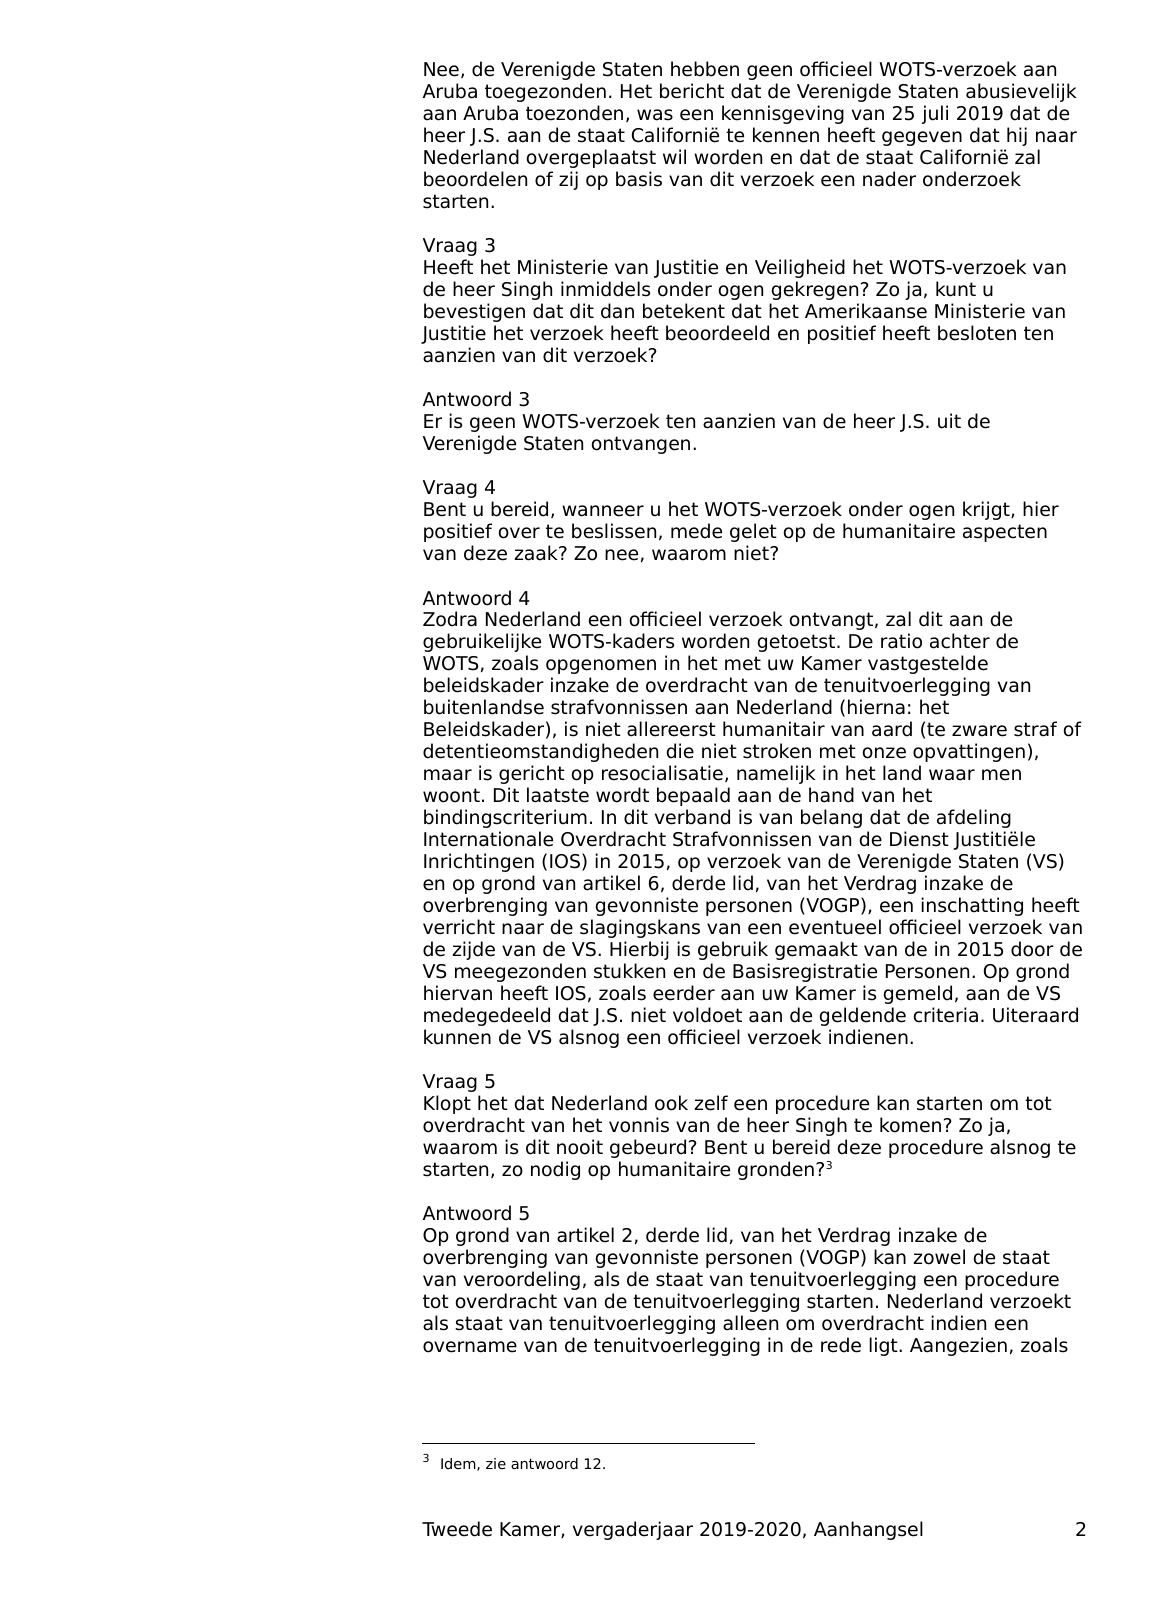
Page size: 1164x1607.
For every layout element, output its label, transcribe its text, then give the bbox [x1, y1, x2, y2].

text Antwoord 3 [422, 389, 1087, 411]
text Bent u bereid, wanneer u het WOTS-verzoek onder ogen krijgt, hier positief over te beslissen, mede gelet op de humanitaire aspecten van deze zaak? Zo nee, waarom niet? [422, 499, 1087, 565]
text Klopt het dat Nederland ook zelf een procedure kan starten om tot overdracht van het vonnis van de heer Singh te komen? Zo ja, waarom is dit nooit gebeurd? Bent u bereid deze procedure alsnog te starten, zo nodig op humanitaire gronden? [422, 1093, 1087, 1181]
text Nee, de Verenigde Staten hebben geen officieel WOTS-verzoek aan Aruba toegezonden. Het bericht dat de Verenigde Staten abusievelijk aan Aruba toezonden, was een kennisgeving van 25 juli 2019 dat de heer J.S. aan de staat Californië te kennen heeft gegeven dat hij naar Nederland overgeplaatst wil worden en dat de staat Californië zal beoordelen of zij op basis van dit verzoek een nader onderzoek starten. [422, 59, 1087, 213]
text Vraag 5 [422, 1071, 1087, 1093]
text Idem, zie antwoord 12. [422, 1452, 1087, 1474]
text Antwoord 4 [422, 587, 1087, 609]
text Vraag 4 [422, 477, 1087, 499]
text Zodra Nederland een officieel verzoek ontvangt, zal dit aan de gebruikelijke WOTS-kaders worden getoetst. De ratio achter de WOTS, zoals opgenomen in het met uw Kamer vastgestelde beleidskader inzake de overdracht van de tenuitvoerlegging van buitenlandse strafvonnissen aan Nederland (hierna: het Beleidskader), is niet allereerst humanitair van aard (te zware straf of detentieomstandigheden die niet stroken met onze opvattingen), maar is gericht op resocialisatie, namelijk in het land waar men woont. Dit laatste wordt bepaald aan de hand van het bindingscriterium. In dit verband is van belang dat de afdeling Internationale Overdracht Strafvonnissen van de Dienst Justitiële Inrichtingen (IOS) in 2015, op verzoek van de Verenigde Staten (VS) en op grond van artikel 6, derde lid, van het Verdrag inzake de overbrenging van gevonniste personen (VOGP), een inschatting heeft verricht naar de slagingskans van een eventueel officieel verzoek van de zijde van de VS. Hierbij is gebruik gemaakt van de in 2015 door de VS meegezonden stukken en de Basisregistratie Personen. Op grond hiervan heeft IOS, zoals eerder aan uw Kamer is gemeld, aan de VS medegedeeld dat J.S. niet voldoet aan de geldende criteria. Uiteraard kunnen de VS alsnog een officieel verzoek indienen. [422, 609, 1087, 1049]
text Antwoord 5 [422, 1203, 1087, 1225]
text Heeft het Ministerie van Justitie en Veiligheid het WOTS-verzoek van de heer Singh inmiddels onder ogen gekregen? Zo ja, kunt u bevestigen dat dit dan betekent dat het Amerikaanse Ministerie van Justitie het verzoek heeft beoordeeld en positief heeft besloten ten aanzien van dit verzoek? [422, 257, 1087, 367]
text Vraag 3 [422, 235, 1087, 257]
text Op grond van artikel 2, derde lid, van het Verdrag inzake de overbrenging van gevonniste personen (VOGP) kan zowel de staat van veroordeling, als de staat van tenuitvoerlegging een procedure tot overdracht van de tenuitvoerlegging starten. Nederland verzoekt als staat van tenuitvoerlegging alleen om overdracht indien een overname van de tenuitvoerlegging in de rede ligt. Aangezien, zoals [422, 1225, 1087, 1357]
text Er is geen WOTS-verzoek ten aanzien van de heer J.S. uit de Verenigde Staten ontvangen. [422, 411, 1087, 455]
